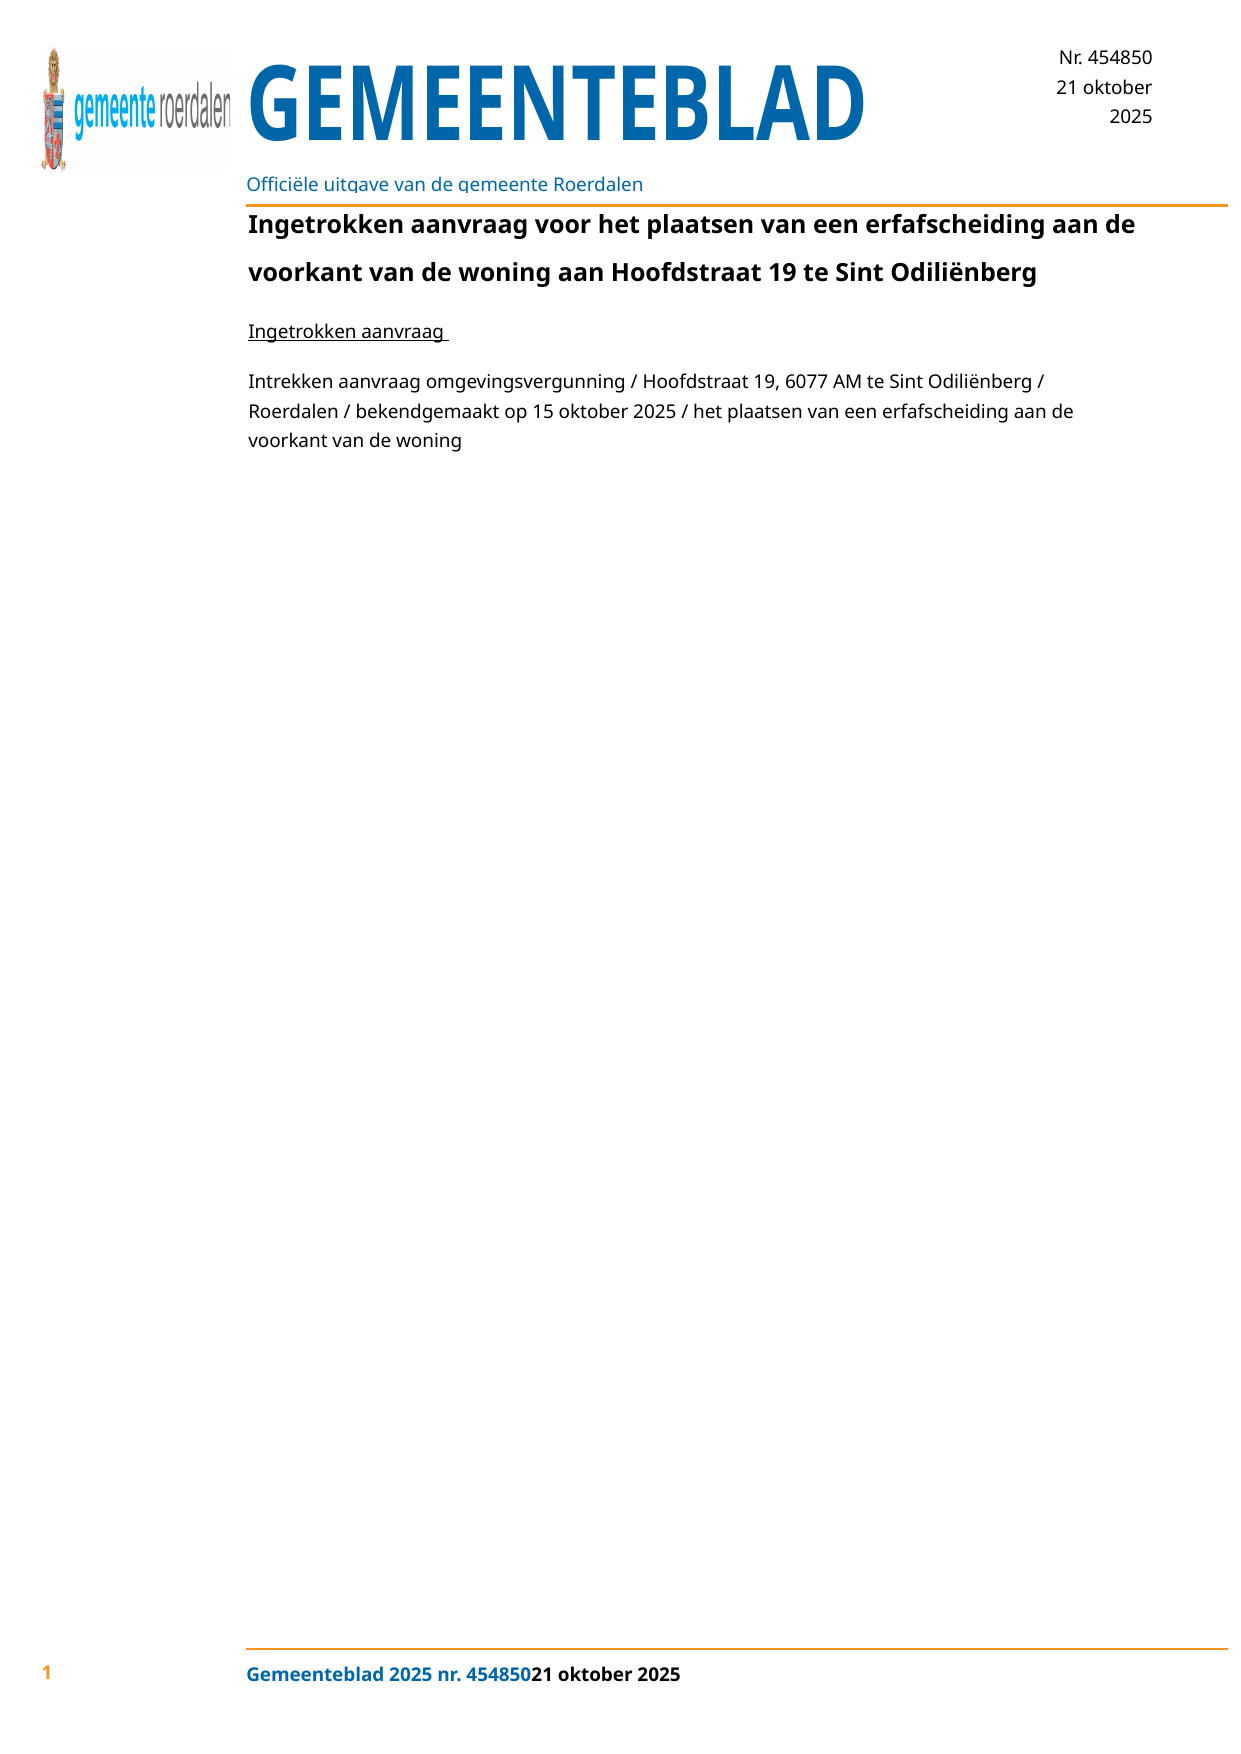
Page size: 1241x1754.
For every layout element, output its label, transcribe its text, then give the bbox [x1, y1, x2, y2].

text Ingetrokken aanvraag [248, 318, 1152, 344]
text Ingetrokken aanvraag voor het plaatsen van een erfafscheiding aan de voorkant van de woning aan Hoofdstraat 19 te Sint Odiliënberg [248, 207, 1152, 288]
picture [41, 47, 231, 172]
text Intrekken aanvraag omgevingsvergunning / Hoofdstraat 19, 6077 AM te Sint Odiliënberg / Roerdalen / bekendgemaakt op 15 oktober 2025 / het plaatsen van een erfafscheiding aan de voorkant van de woning [248, 368, 1152, 453]
